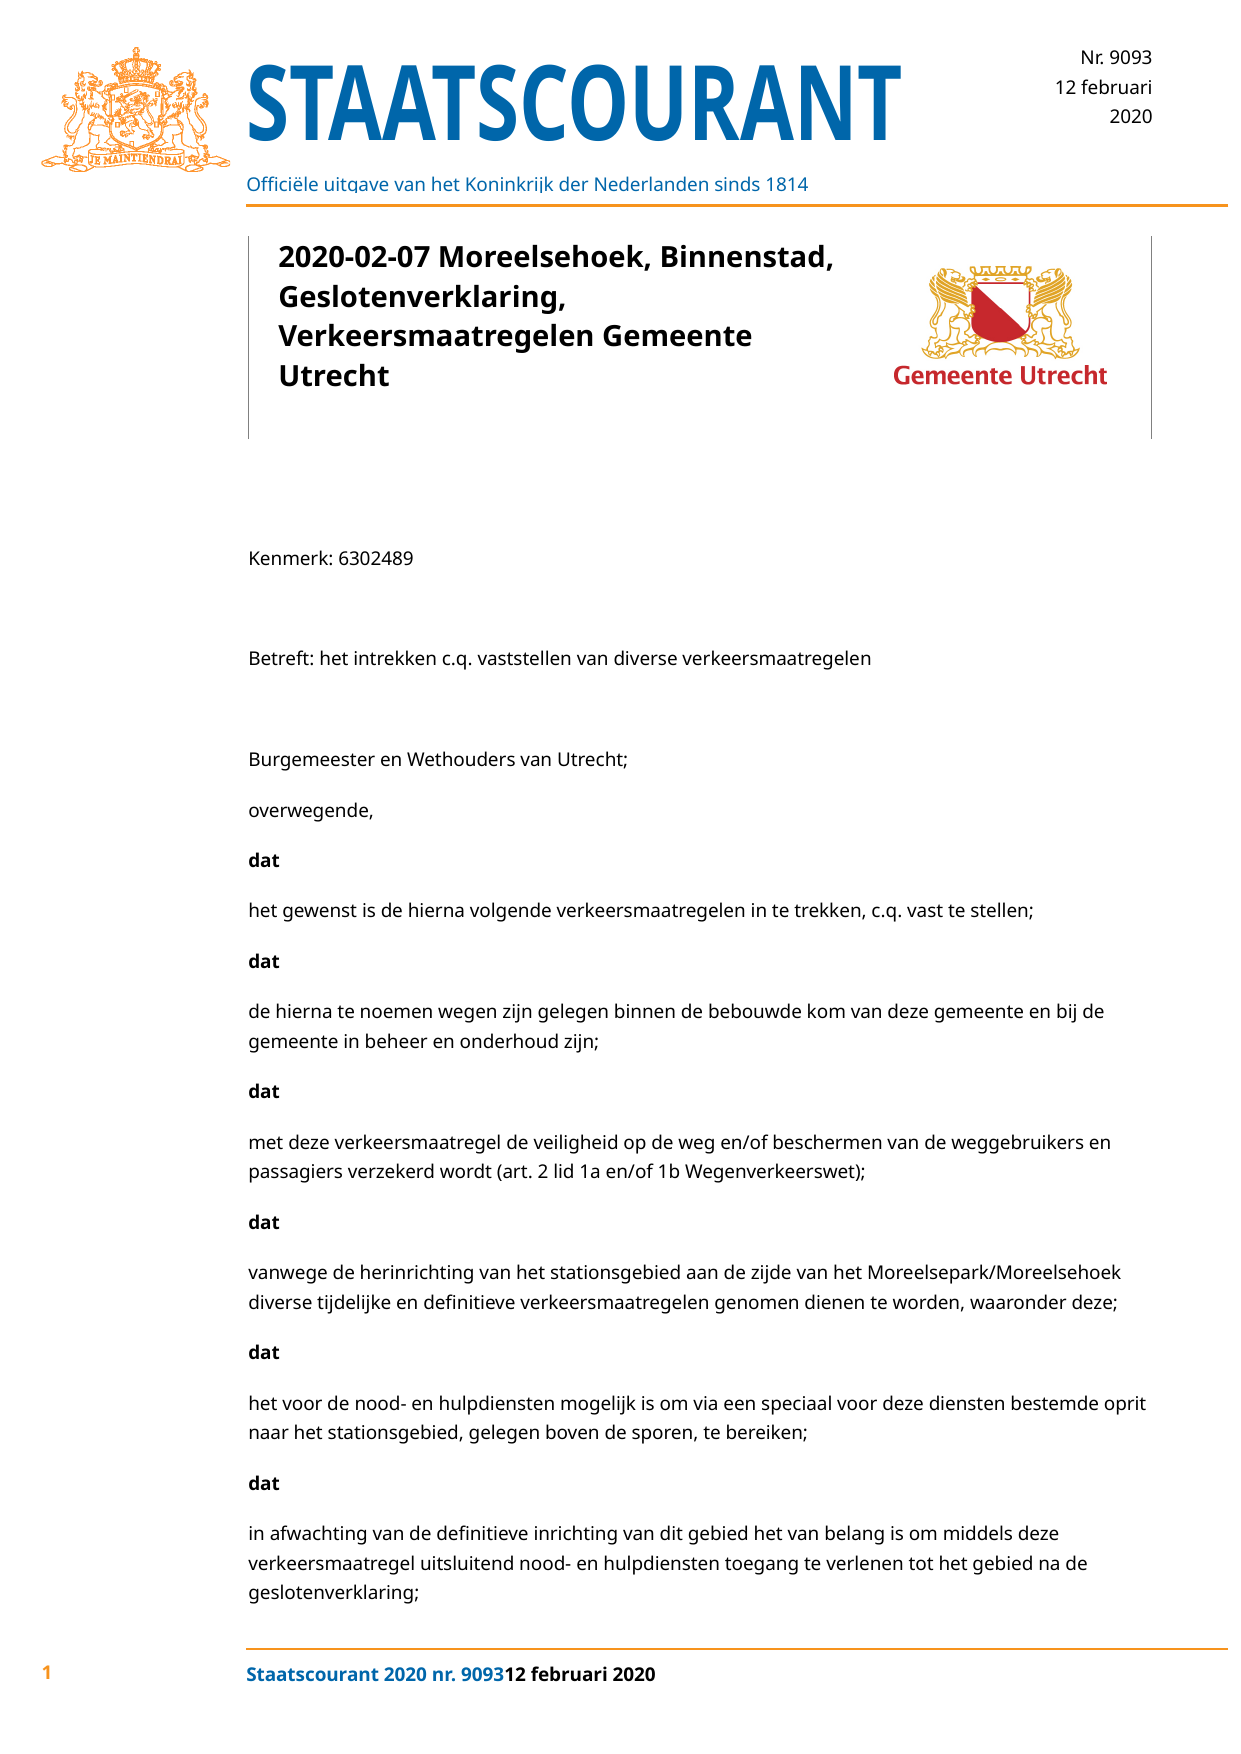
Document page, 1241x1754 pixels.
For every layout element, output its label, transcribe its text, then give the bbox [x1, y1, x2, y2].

text dat [248, 948, 1152, 974]
text overwegende, [248, 797, 1152, 823]
table_header [850, 236, 882, 413]
text vanwege de herinrichting van het stationsgebied aan de zijde van het Moreelsepark/Moreelsehoek diverse tijdelijke en definitieve verkeersmaatregelen genomen dienen te worden, waaronder deze; [248, 1259, 1152, 1315]
text het gewenst is de hierna volgende verkeersmaatregelen in te trekken, c.q. vast te stellen; [248, 898, 1152, 923]
text dat [248, 1470, 1152, 1496]
table_header [1119, 236, 1151, 413]
table_header 2020-02-07 Moreelsehoek, Binnenstad, Geslotenverklaring, Verkeersmaatregelen Gemeente Utrecht [249, 236, 850, 439]
text met deze verkeersmaatregel de veiligheid op de weg en/of beschermen van de weggebruikers en passagiers verzekerd wordt (art. 2 lid 1a en/of 1b Wegenverkeerswet); [248, 1129, 1152, 1184]
text de hierna te noemen wegen zijn gelegen binnen de bebouwde kom van deze gemeente en bij de gemeente in beheer en onderhoud zijn; [248, 998, 1152, 1054]
table_header [850, 414, 1151, 439]
text dat [248, 1339, 1152, 1365]
text het voor de nood- en hulpdiensten mogelijk is om via een speciaal voor deze diensten bestemde oprit naar het stationsgebied, gelegen boven de sporen, te bereiken; [248, 1390, 1152, 1445]
text dat [248, 1078, 1152, 1104]
text Burgemeester en Wethouders van Utrecht; [248, 746, 1152, 772]
text in afwachting van de definitieve inrichting van dit gebied het van belang is om middels deze verkeersmaatregel uitsluitend nood- en hulpdiensten toegang te verlenen tot het gebied na de geslotenverklaring; [248, 1520, 1152, 1605]
picture [41, 47, 231, 172]
text dat [248, 1209, 1152, 1235]
text Kenmerk: 6302489 [248, 545, 1152, 571]
text Betreft: het intrekken c.q. vaststellen van diverse verkeersmaatregelen [248, 646, 1152, 671]
picture [882, 236, 1119, 414]
text dat [248, 847, 1152, 873]
